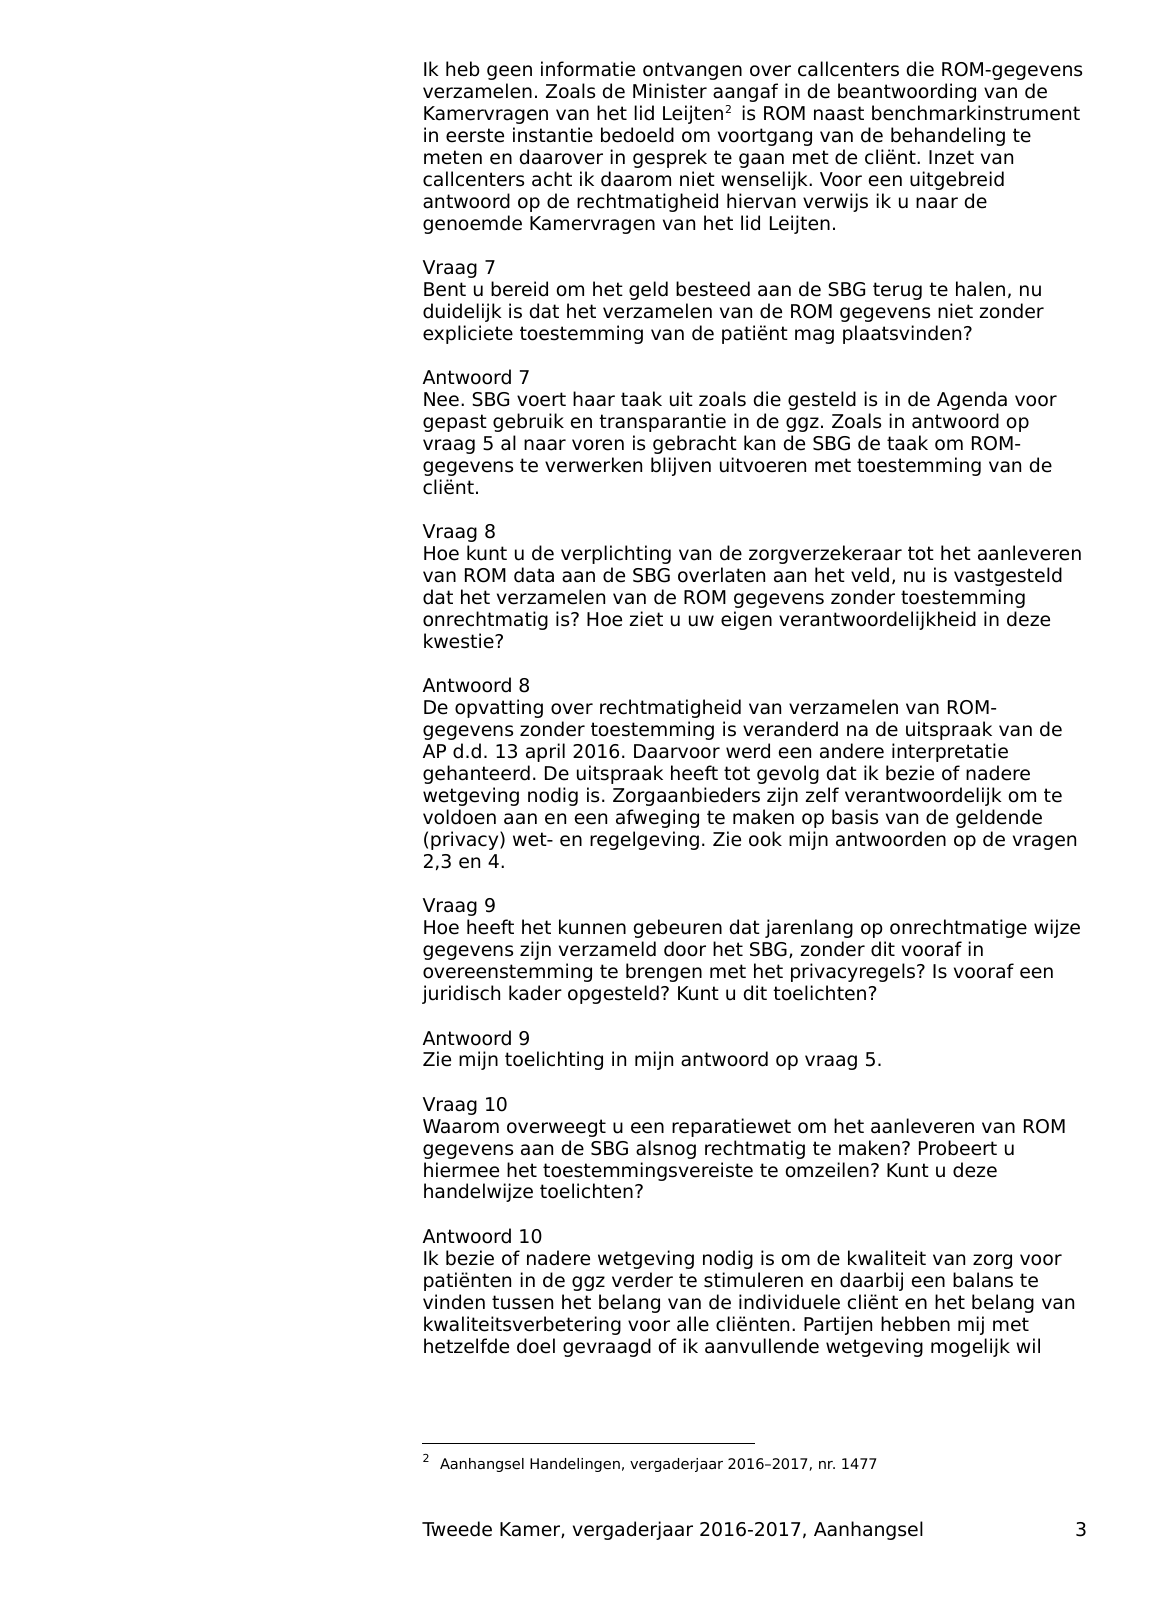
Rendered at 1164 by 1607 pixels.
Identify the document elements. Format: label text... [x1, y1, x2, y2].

text Vraag 9 [422, 895, 1087, 917]
text Nee. SBG voert haar taak uit zoals die gesteld is in de Agenda voor gepast gebruik en transparantie in de ggz. Zoals in antwoord op vraag 5 al naar voren is gebracht kan de SBG de taak om ROM-gegevens te verwerken blijven uitvoeren met toestemming van de cliënt. [422, 389, 1087, 499]
text Vraag 10 [422, 1093, 1087, 1116]
text Hoe kunt u de verplichting van de zorgverzekeraar tot het aanleveren van ROM data aan de SBG overlaten aan het veld, nu is vastgesteld dat het verzamelen van de ROM gegevens zonder toestemming onrechtmatig is? Hoe ziet u uw eigen verantwoordelijkheid in deze kwestie? [422, 543, 1087, 653]
text Waarom overweegt u een reparatiewet om het aanleveren van ROM gegevens aan de SBG alsnog rechtmatig te maken? Probeert u hiermee het toestemmingsvereiste te omzeilen? Kunt u deze handelwijze toelichten? [422, 1116, 1087, 1203]
text Hoe heeft het kunnen gebeuren dat jarenlang op onrechtmatige wijze gegevens zijn verzameld door het SBG, zonder dit vooraf in overeenstemming te brengen met het privacyregels? Is vooraf een juridisch kader opgesteld? Kunt u dit toelichten? [422, 917, 1087, 1005]
text Ik bezie of nadere wetgeving nodig is om de kwaliteit van zorg voor patiënten in de ggz verder te stimuleren en daarbij een balans te vinden tussen het belang van de individuele cliënt en het belang van kwaliteitsverbetering voor alle cliënten. Partijen hebben mij met hetzelfde doel gevraagd of ik aanvullende wetgeving mogelijk wil [422, 1248, 1087, 1357]
text Ik heb geen informatie ontvangen over callcenters die ROM-gegevens verzamelen. Zoals de Minister aangaf in de beantwoording van de Kamervragen van het lid Leijten is ROM naast benchmarkinstrument in eerste instantie bedoeld om voortgang van de behandeling te meten en daarover in gesprek te gaan met de cliënt. Inzet van callcenters acht ik daarom niet wenselijk. Voor een uitgebreid antwoord op de rechtmatigheid hiervan verwijs ik u naar de genoemde Kamervragen van het lid Leijten. [422, 59, 1087, 235]
text Antwoord 10 [422, 1226, 1087, 1248]
text De opvatting over rechtmatigheid van verzamelen van ROM-gegevens zonder toestemming is veranderd na de uitspraak van de AP d.d. 13 april 2016. Daarvoor werd een andere interpretatie gehanteerd. De uitspraak heeft tot gevolg dat ik bezie of nadere wetgeving nodig is. Zorgaanbieders zijn zelf verantwoordelijk om te voldoen aan en een afweging te maken op basis van de geldende (privacy) wet- en regelgeving. Zie ook mijn antwoorden op de vragen 2,3 en 4. [422, 697, 1087, 873]
text Antwoord 7 [422, 367, 1087, 389]
text Bent u bereid om het geld besteed aan de SBG terug te halen, nu duidelijk is dat het verzamelen van de ROM gegevens niet zonder expliciete toestemming van de patiënt mag plaatsvinden? [422, 279, 1087, 345]
text Vraag 7 [422, 257, 1087, 279]
text Aanhangsel Handelingen, vergaderjaar 2016–2017, nr. 1477 [422, 1452, 1087, 1474]
text Antwoord 8 [422, 675, 1087, 697]
text Vraag 8 [422, 521, 1087, 543]
text Antwoord 9 [422, 1027, 1087, 1049]
text Zie mijn toelichting in mijn antwoord op vraag 5. [422, 1049, 1087, 1071]
